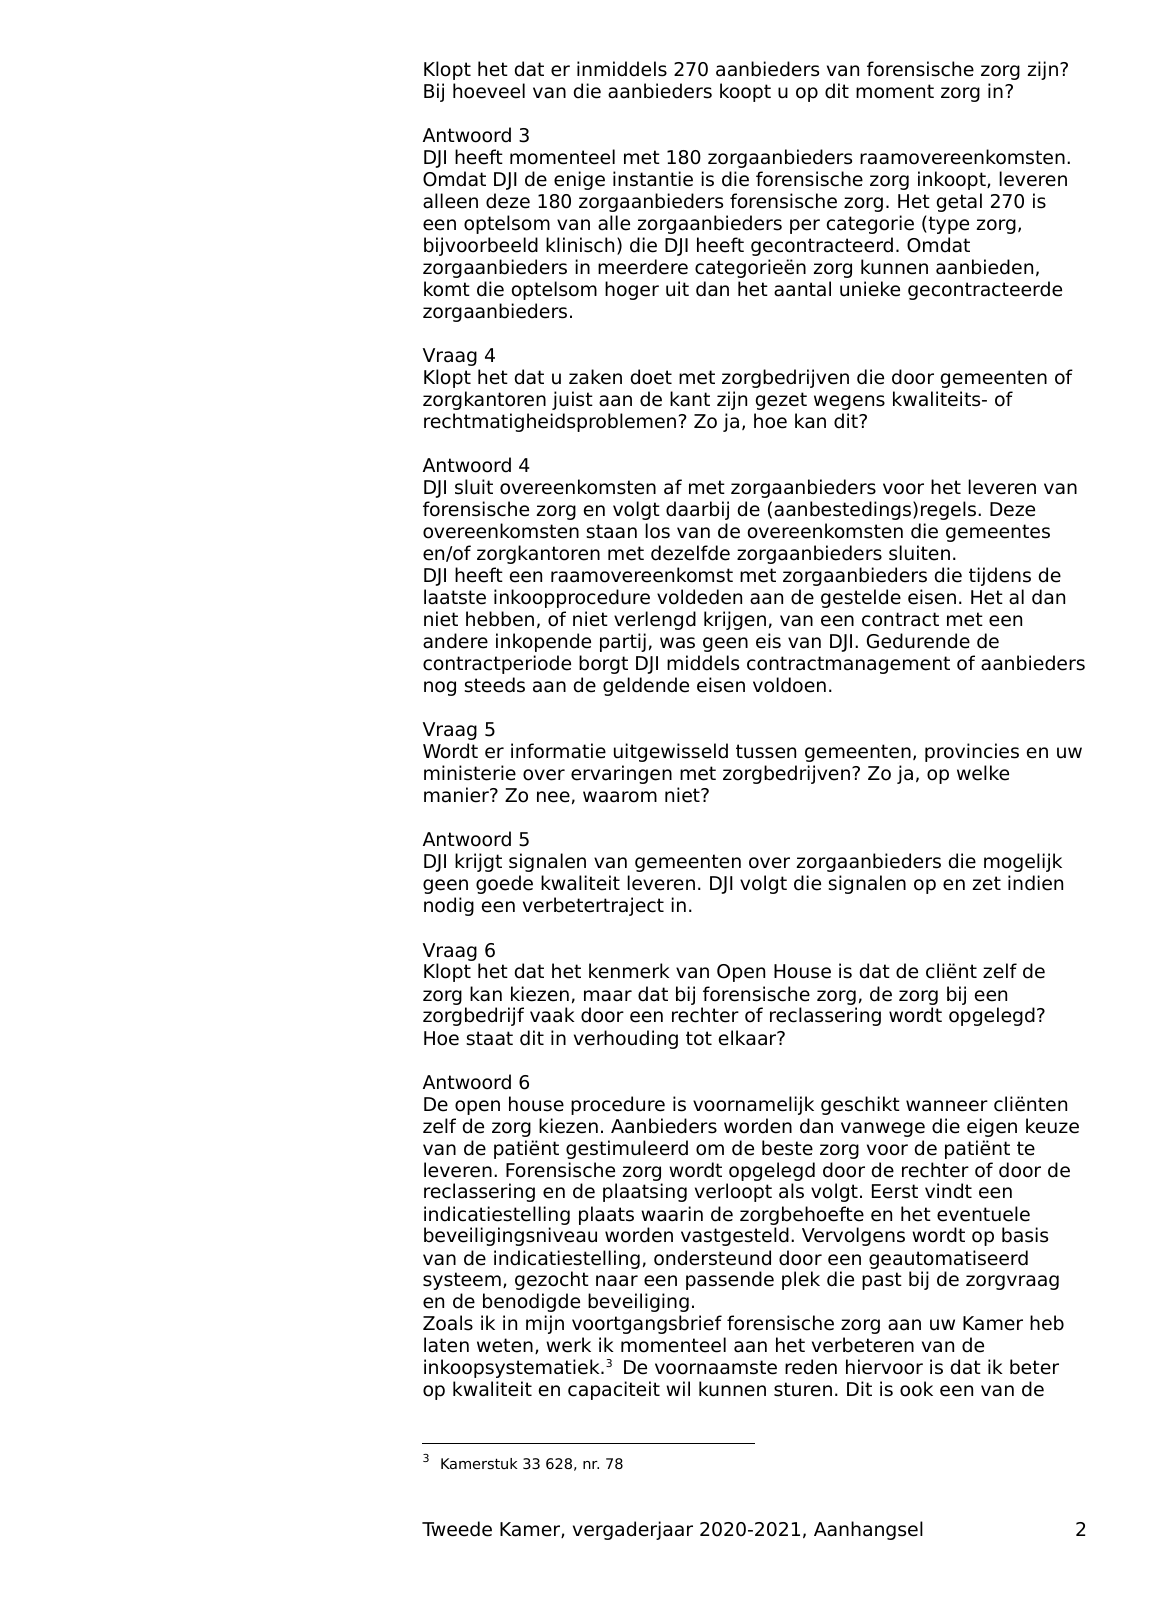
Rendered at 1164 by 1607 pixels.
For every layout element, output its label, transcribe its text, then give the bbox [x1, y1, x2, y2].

text Antwoord 6 [422, 1072, 1087, 1093]
text Antwoord 5 [422, 829, 1087, 851]
text Klopt het dat het kenmerk van Open House is dat de cliënt zelf de zorg kan kiezen, maar dat bij forensische zorg, de zorg bij een zorgbedrijf vaak door een rechter of reclassering wordt opgelegd? Hoe staat dit in verhouding tot elkaar? [422, 961, 1087, 1049]
text Antwoord 3 [422, 125, 1087, 147]
text Zoals ik in mijn voortgangsbrief forensische zorg aan uw Kamer heb laten weten, werk ik momenteel aan het verbeteren van de inkoopsystematiek. De voornaamste reden hiervoor is dat ik beter op kwaliteit en capaciteit wil kunnen sturen. Dit is ook een van de [422, 1313, 1087, 1401]
text Antwoord 4 [422, 455, 1087, 477]
text De open house procedure is voornamelijk geschikt wanneer cliënten zelf de zorg kiezen. Aanbieders worden dan vanwege die eigen keuze van de patiënt gestimuleerd om de beste zorg voor de patiënt te leveren. Forensische zorg wordt opgelegd door de rechter of door de reclassering en de plaatsing verloopt als volgt. Eerst vindt een indicatiestelling plaats waarin de zorgbehoefte en het eventuele beveiligingsniveau worden vastgesteld. Vervolgens wordt op basis van de indicatiestelling, ondersteund door een geautomatiseerd systeem, gezocht naar een passende plek die past bij de zorgvraag en de benodigde beveiliging. [422, 1093, 1087, 1313]
text Klopt het dat u zaken doet met zorgbedrijven die door gemeenten of zorgkantoren juist aan de kant zijn gezet wegens kwaliteits- of rechtmatigheidsproblemen? Zo ja, hoe kan dit? [422, 367, 1087, 433]
text Klopt het dat er inmiddels 270 aanbieders van forensische zorg zijn? Bij hoeveel van die aanbieders koopt u op dit moment zorg in? [422, 59, 1087, 103]
text DJI sluit overeenkomsten af met zorgaanbieders voor het leveren van forensische zorg en volgt daarbij de (aanbestedings)regels. Deze overeenkomsten staan los van de overeenkomsten die gemeentes en/of zorgkantoren met dezelfde zorgaanbieders sluiten. [422, 477, 1087, 565]
text Vraag 6 [422, 939, 1087, 961]
text DJI krijgt signalen van gemeenten over zorgaanbieders die mogelijk geen goede kwaliteit leveren. DJI volgt die signalen op en zet indien nodig een verbetertraject in. [422, 851, 1087, 917]
text Vraag 4 [422, 345, 1087, 367]
text DJI heeft momenteel met 180 zorgaanbieders raamovereenkomsten. Omdat DJI de enige instantie is die forensische zorg inkoopt, leveren alleen deze 180 zorgaanbieders forensische zorg. Het getal 270 is een optelsom van alle zorgaanbieders per categorie (type zorg, bijvoorbeeld klinisch) die DJI heeft gecontracteerd. Omdat zorgaanbieders in meerdere categorieën zorg kunnen aanbieden, komt die optelsom hoger uit dan het aantal unieke gecontracteerde zorgaanbieders. [422, 147, 1087, 323]
text DJI heeft een raamovereenkomst met zorgaanbieders die tijdens de laatste inkoopprocedure voldeden aan de gestelde eisen. Het al dan niet hebben, of niet verlengd krijgen, van een contract met een andere inkopende partij, was geen eis van DJI. Gedurende de contractperiode borgt DJI middels contractmanagement of aanbieders nog steeds aan de geldende eisen voldoen. [422, 565, 1087, 697]
text Vraag 5 [422, 719, 1087, 741]
text Kamerstuk 33 628, nr. 78 [422, 1452, 1087, 1474]
text Wordt er informatie uitgewisseld tussen gemeenten, provincies en uw ministerie over ervaringen met zorgbedrijven? Zo ja, op welke manier? Zo nee, waarom niet? [422, 741, 1087, 807]
